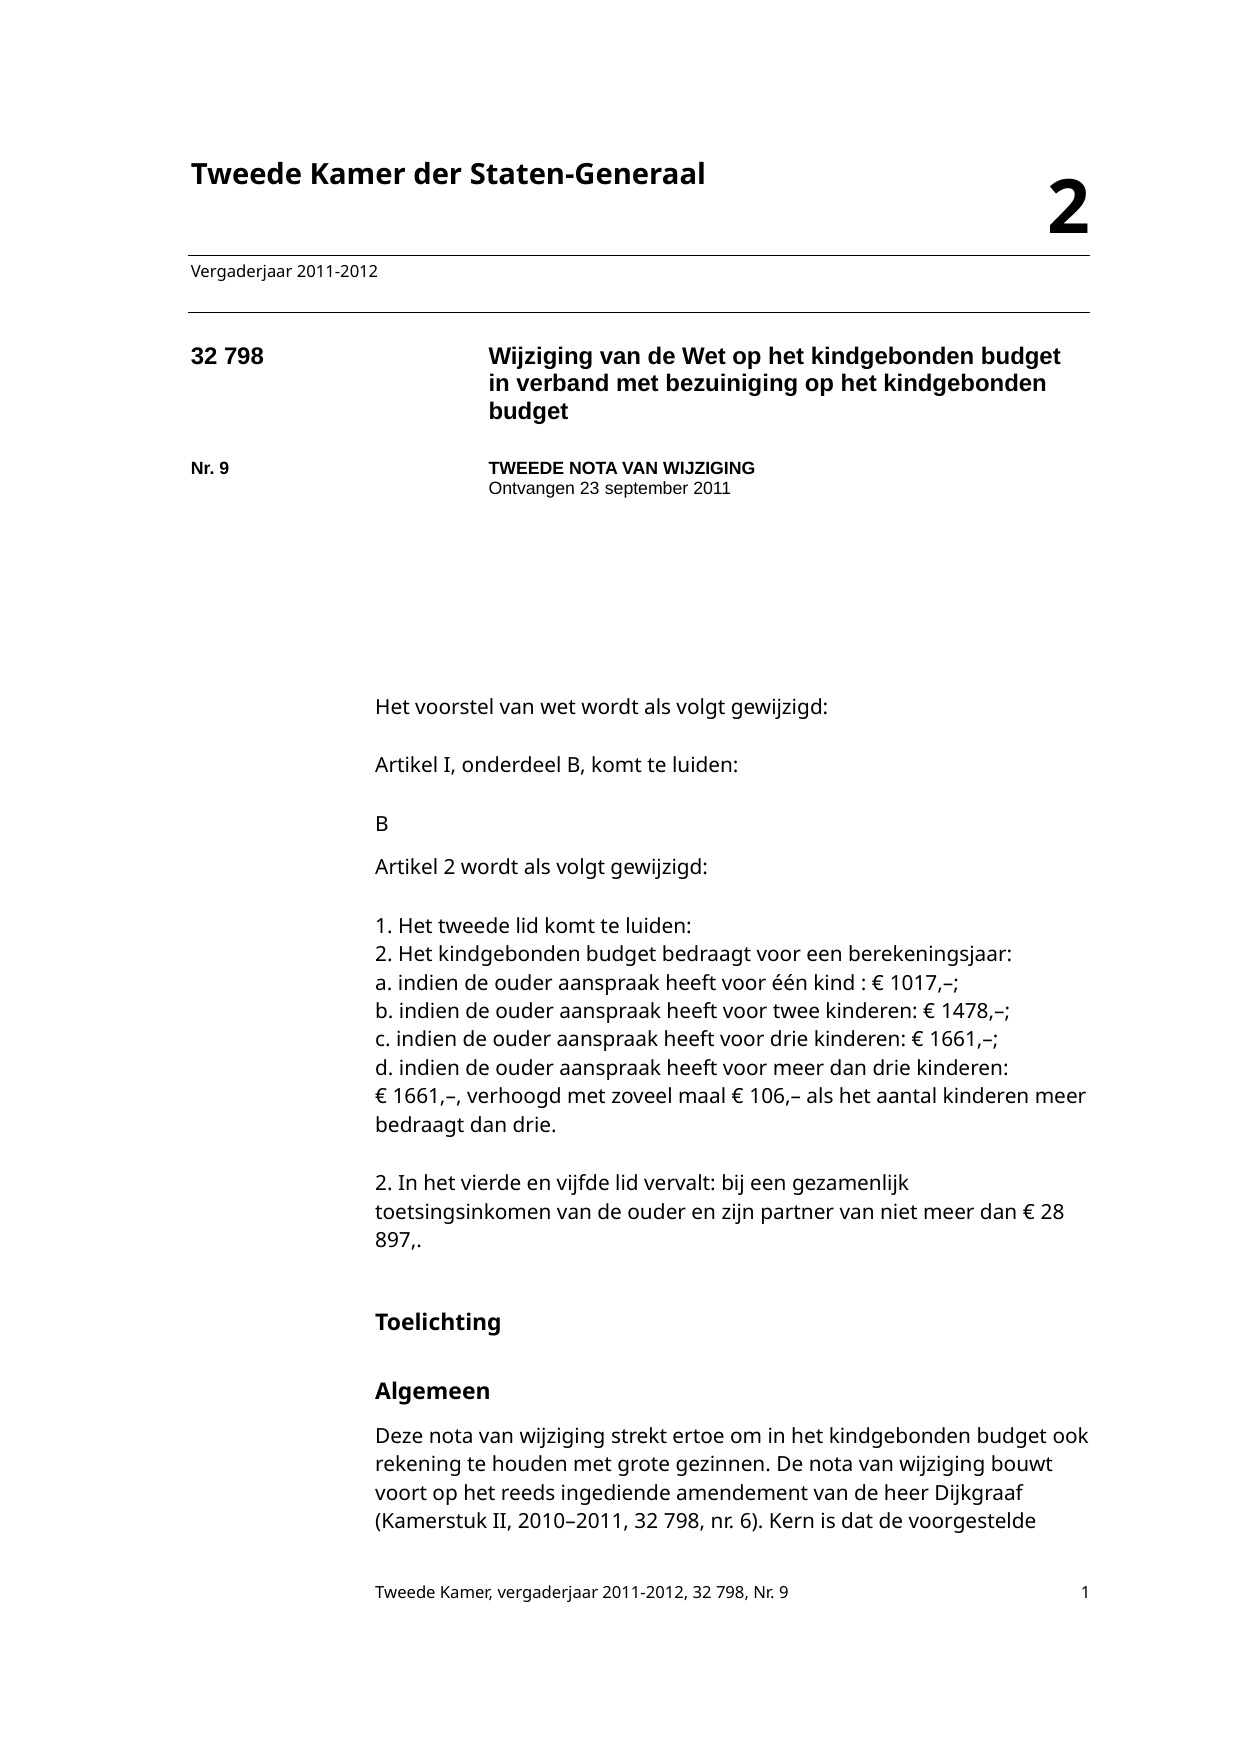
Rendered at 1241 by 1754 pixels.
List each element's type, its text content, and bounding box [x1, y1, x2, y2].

text Artikel 2 wordt als volgt gewijzigd: [375, 852, 1090, 881]
text b. indien de ouder aanspraak heeft voor twee kinderen: € 1478,–; [375, 996, 1090, 1024]
text a. indien de ouder aanspraak heeft voor één kind : € 1017,–; [375, 968, 1090, 996]
text Het voorstel van wet wordt als volgt gewijzigd: [375, 692, 1090, 721]
table_cell Nr. 9 [188, 455, 485, 573]
text d. indien de ouder aanspraak heeft voor meer dan drie kinderen: € 1661,–, verhoogd met zoveel maal € 106,– als het aantal kinderen meer bedraagt dan drie. [375, 1053, 1090, 1138]
subtitle Toelichting [375, 1306, 1090, 1337]
table_cell [485, 256, 1090, 312]
table_cell 32 798 [188, 339, 485, 454]
text 2. In het vierde en vijfde lid vervalt: bij een gezamenlijk toetsingsinkomen van de ouder en zijn partner van niet meer dan € 28 897,. [375, 1168, 1090, 1254]
table_cell TWEEDE NOTA VAN WIJZIGING Ontvangen 23 september 2011 [485, 455, 1090, 573]
text 2. Het kindgebonden budget bedraagt voor een berekeningsjaar: [375, 939, 1090, 968]
table_header 2 [910, 150, 1090, 255]
table_cell Wijziging van de Wet op het kindgebonden budget in verband met bezuiniging op het kindgebonden budget [485, 339, 1090, 454]
table_cell [188, 313, 485, 339]
table_cell [485, 313, 1090, 339]
text c. indien de ouder aanspraak heeft voor drie kinderen: € 1661,–; [375, 1024, 1090, 1053]
table_cell Vergaderjaar 2011-2012 [188, 256, 485, 312]
subtitle Algemeen [375, 1375, 1090, 1406]
text B [375, 809, 1090, 837]
text Artikel I, onderdeel B, komt te luiden: [375, 751, 1090, 779]
table_header Tweede Kamer der Staten-Generaal [188, 150, 909, 255]
text 1. Het tweede lid komt te luiden: [375, 911, 1090, 939]
text Deze nota van wijziging strekt ertoe om in het kindgebonden budget ook rekening te houden met grote gezinnen. De nota van wijziging bouwt voort op het reeds ingediende amendement van de heer Dijkgraaf (Kamerstuk II, 2010–2011, 32 798, nr. 6). Kern is dat de voorgestelde [375, 1421, 1090, 1535]
